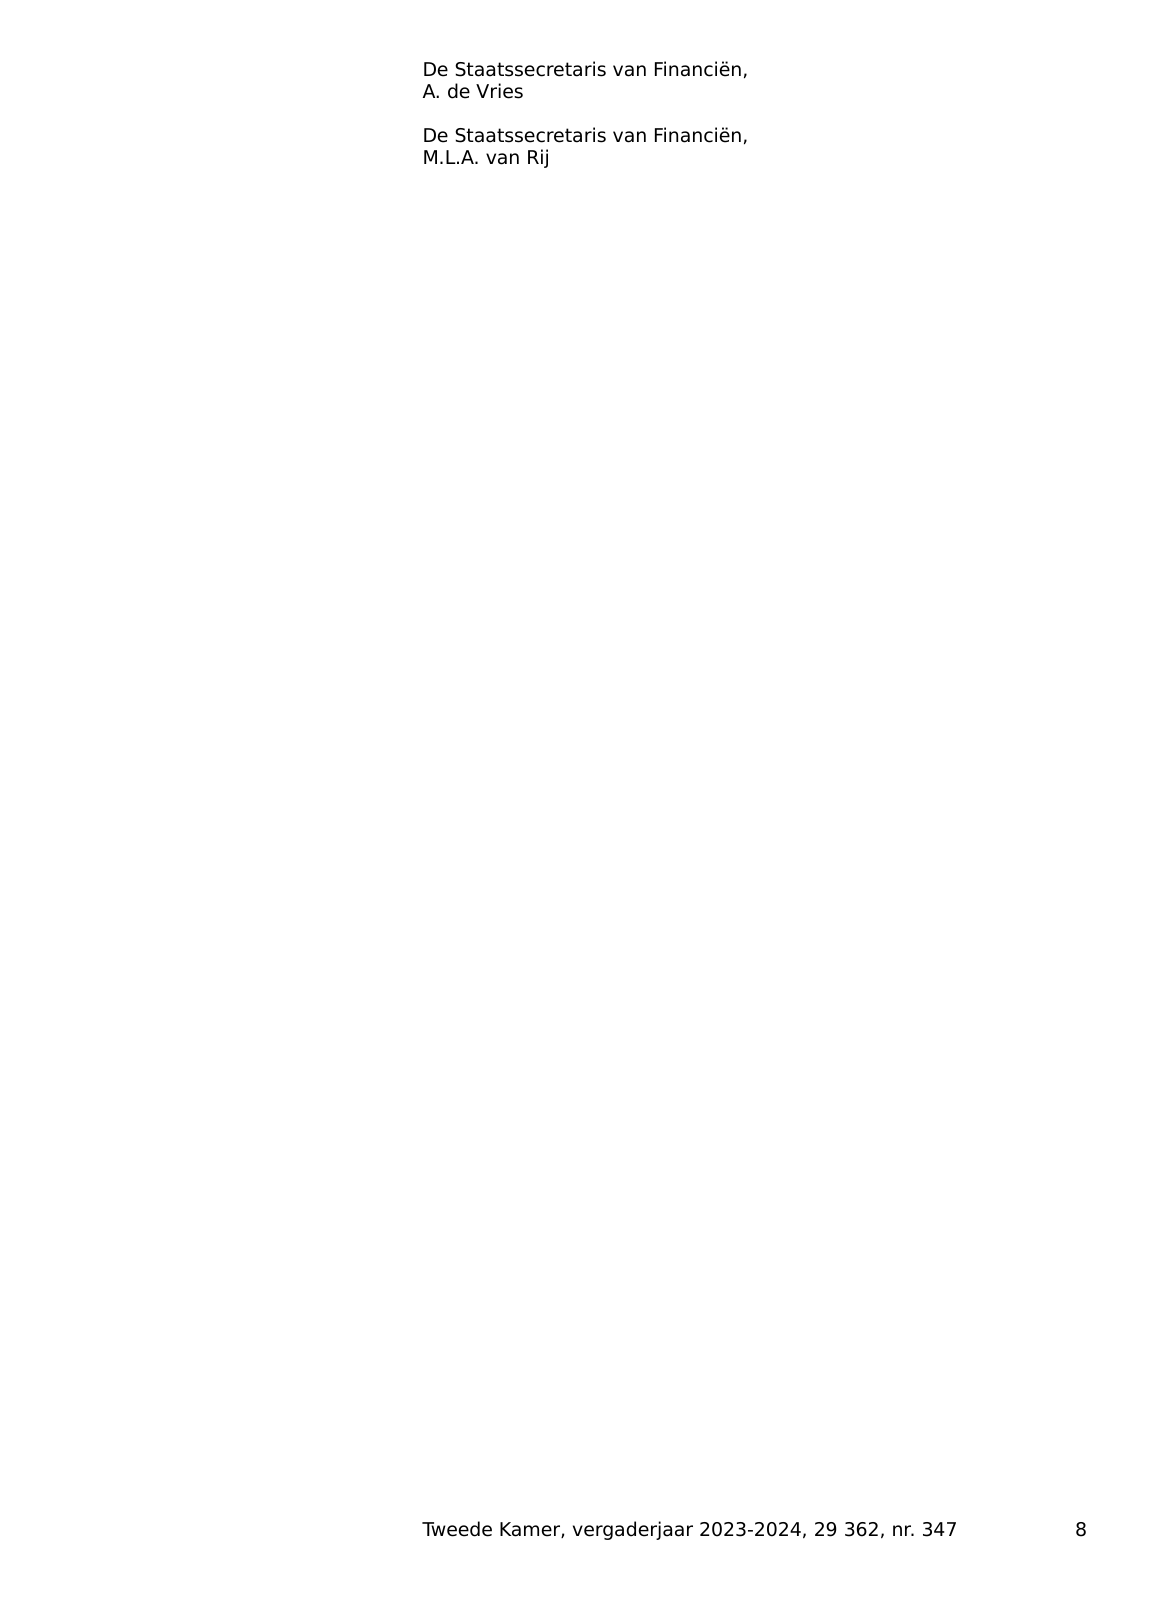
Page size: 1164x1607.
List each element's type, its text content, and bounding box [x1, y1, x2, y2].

text De Staatssecretaris van Financiën, A. de Vries [422, 59, 1087, 103]
text De Staatssecretaris van Financiën, M.L.A. van Rij [422, 125, 1087, 169]
